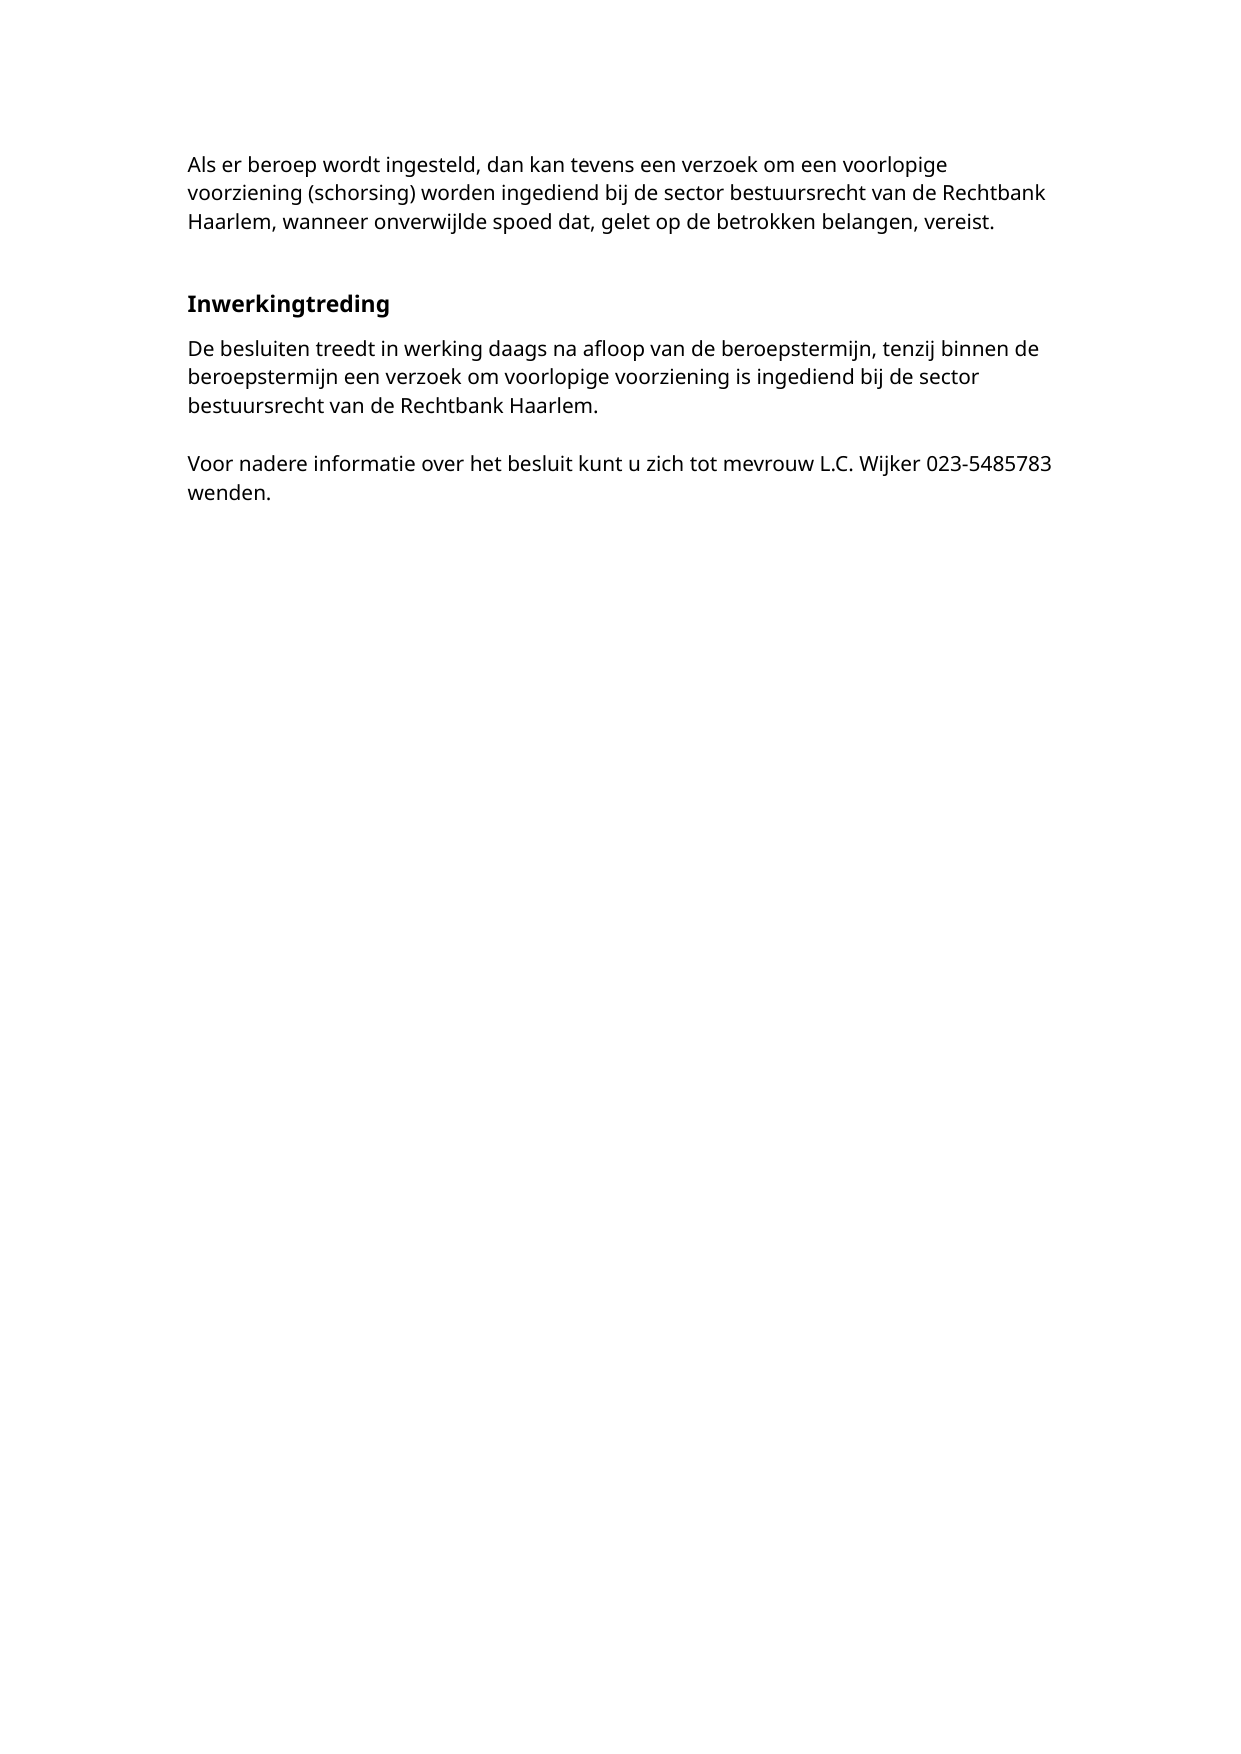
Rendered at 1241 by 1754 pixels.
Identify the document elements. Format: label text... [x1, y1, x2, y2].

text Voor nadere informatie over het besluit kunt u zich tot mevrouw L.C. Wijker 023-5485783 wenden. [187, 449, 1053, 506]
subtitle Inwerkingtreding [187, 288, 1053, 319]
text De besluiten treedt in werking daags na afloop van de beroepstermijn, tenzij binnen de beroepstermijn een verzoek om voorlopige voorziening is ingediend bij de sector bestuursrecht van de Rechtbank Haarlem. [187, 334, 1053, 419]
text Als er beroep wordt ingesteld, dan kan tevens een verzoek om een voorlopige voorziening (schorsing) worden ingediend bij de sector bestuursrecht van de Rechtbank Haarlem, wanneer onverwijlde spoed dat, gelet op de betrokken belangen, vereist. [187, 150, 1053, 235]
